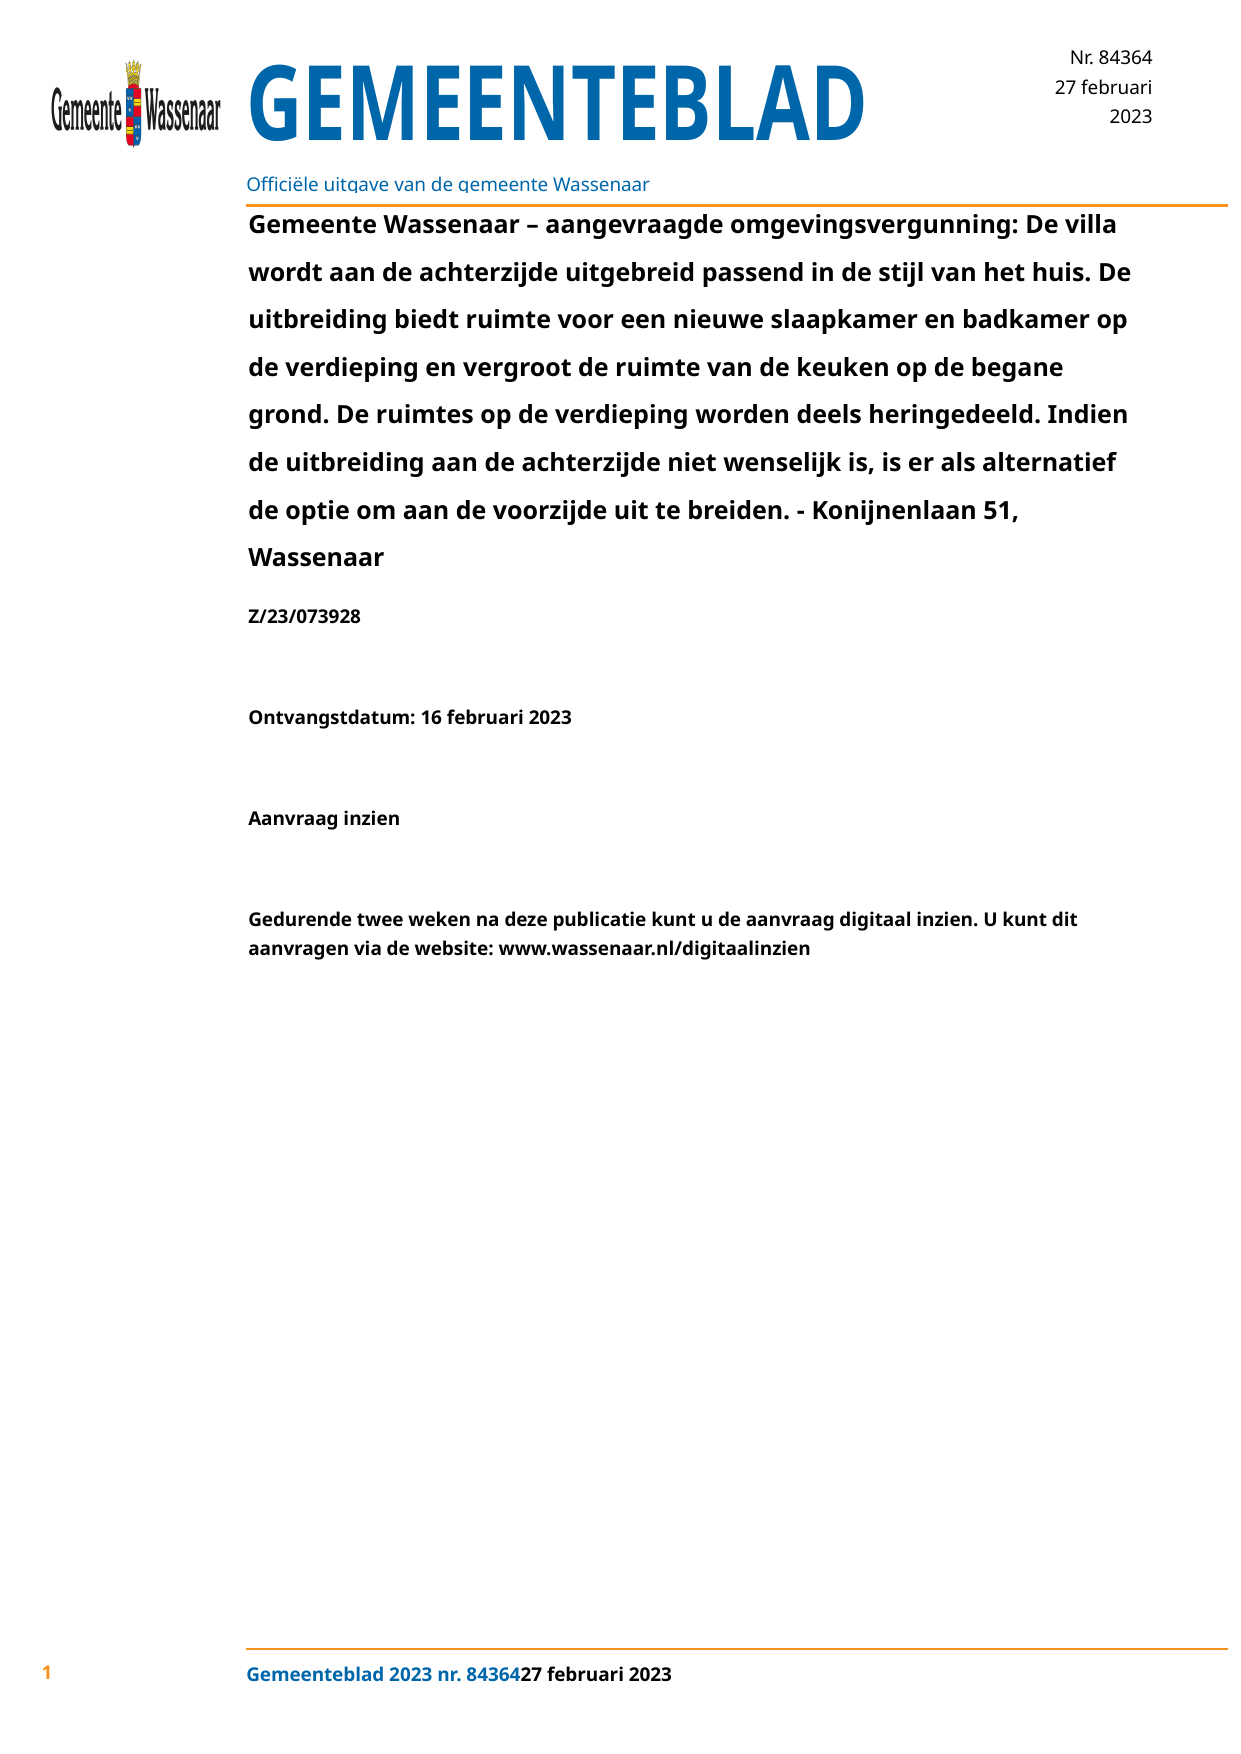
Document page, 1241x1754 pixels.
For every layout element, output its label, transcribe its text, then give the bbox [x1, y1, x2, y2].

text Gemeente Wassenaar – aangevraagde omgevingsvergunning: De villa wordt aan de achterzijde uitgebreid passend in de stijl van het huis. De uitbreiding biedt ruimte voor een nieuwe slaapkamer en badkamer op de verdieping en vergroot de ruimte van de keuken op de begane grond. De ruimtes op de verdieping worden deels heringedeeld. Indien de uitbreiding aan de achterzijde niet wenselijk is, is er als alternatief de optie om aan de voorzijde uit te breiden. - Konijnenlaan 51, Wassenaar [248, 207, 1152, 574]
text Aanvraag inzien [248, 805, 1152, 831]
picture [41, 47, 231, 172]
text Ontvangstdatum: 16 februari 2023 [248, 704, 1152, 730]
text Gedurende twee weken na deze publicatie kunt u de aanvraag digitaal inzien. U kunt dit aanvragen via de website: www.wassenaar.nl/digitaalinzien [248, 906, 1152, 961]
text Z/23/073928 [248, 603, 1152, 629]
